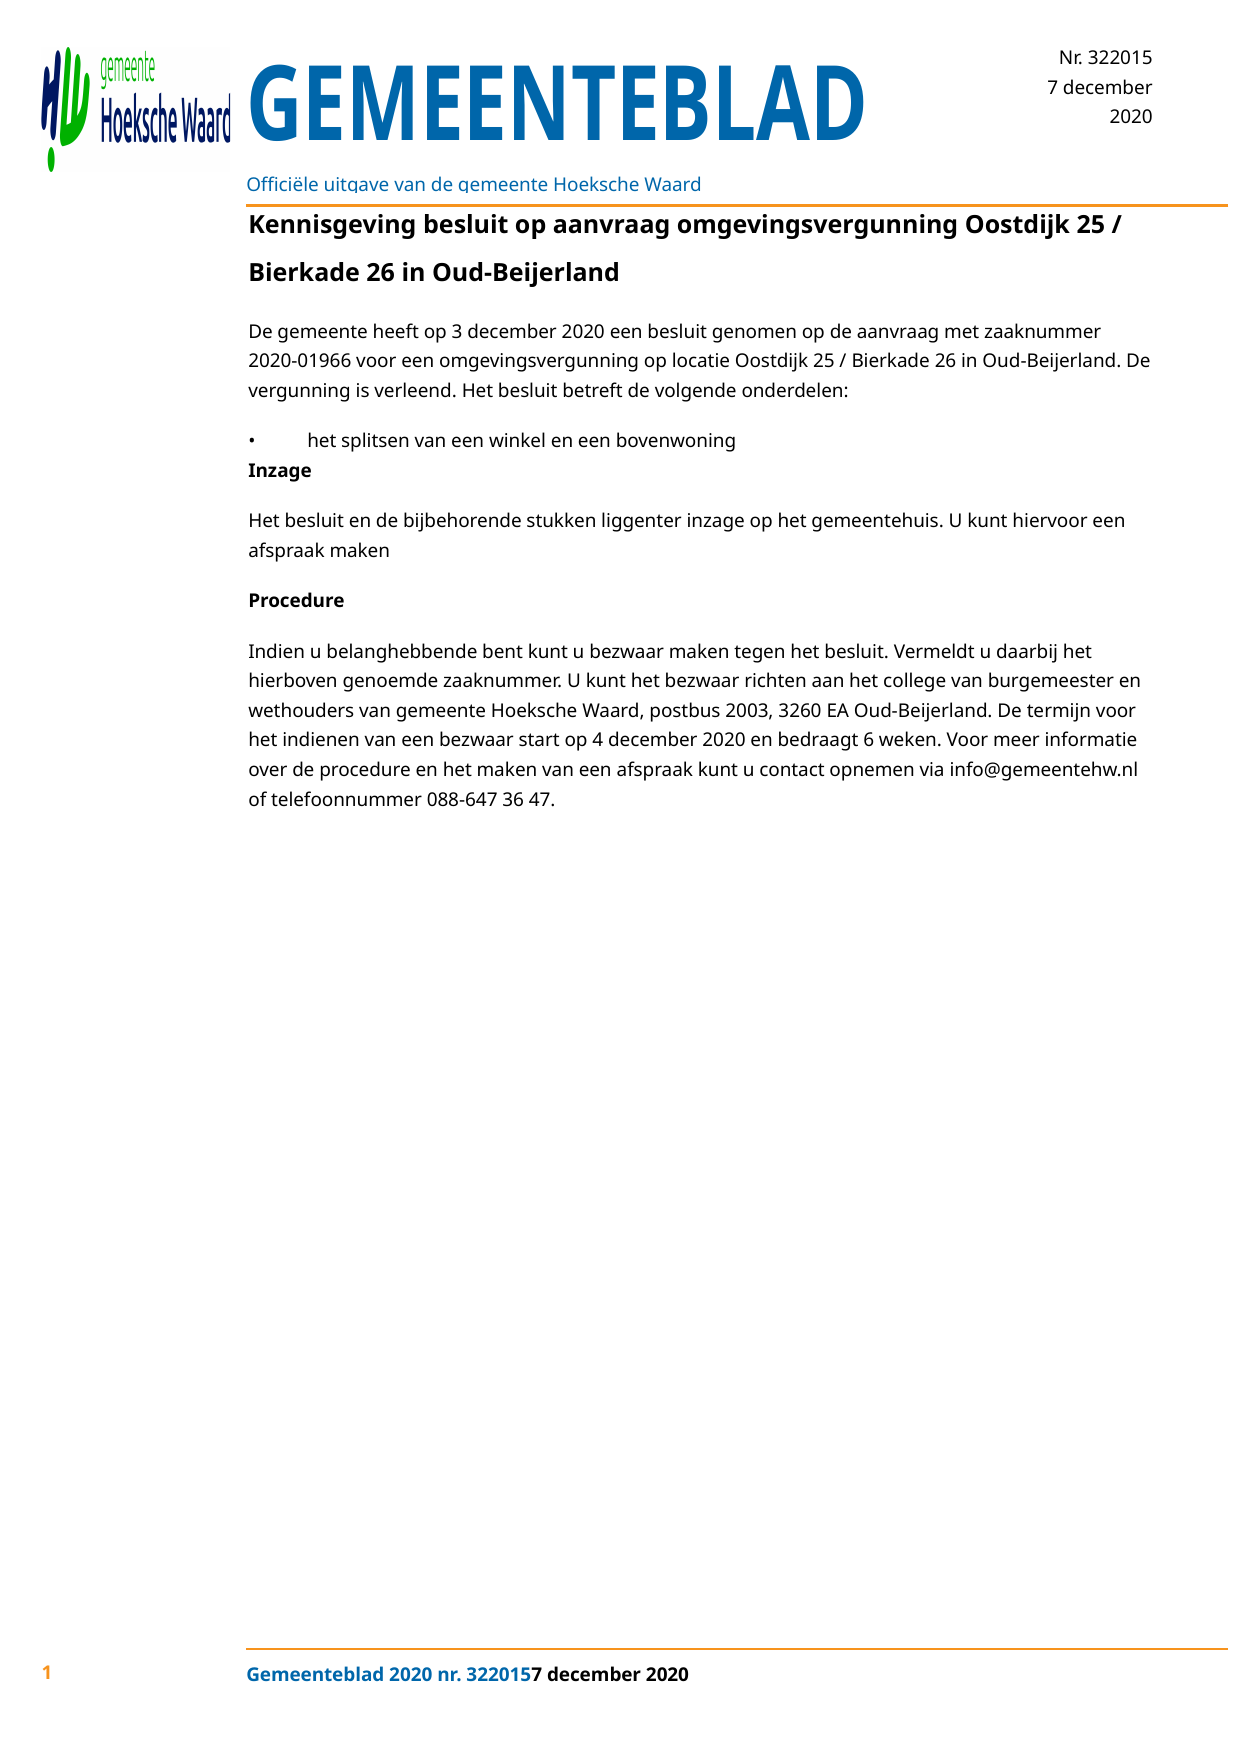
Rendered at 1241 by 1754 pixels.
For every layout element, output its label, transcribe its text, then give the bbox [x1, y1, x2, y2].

list het splitsen van een winkel en een bovenwoning [248, 427, 1152, 453]
text Het besluit en de bijbehorende stukken liggenter inzage op het gemeentehuis. U kunt hiervoor een afspraak maken [248, 507, 1152, 563]
text De gemeente heeft op 3 december 2020 een besluit genomen op de aanvraag met zaaknummer 2020-01966 voor een omgevingsvergunning op locatie Oostdijk 25 / Bierkade 26 in Oud-Beijerland. De vergunning is verleend. Het besluit betreft de volgende onderdelen: [248, 318, 1152, 403]
picture [41, 47, 231, 172]
text Inzage [248, 457, 1152, 483]
text Procedure [248, 587, 1152, 613]
text Indien u belanghebbende bent kunt u bezwaar maken tegen het besluit. Vermeldt u daarbij het hierboven genoemde zaaknummer. U kunt het bezwaar richten aan het college van burgemeester en wethouders van gemeente Hoeksche Waard, postbus 2003, 3260 EA Oud-Beijerland. De termijn voor het indienen van een bezwaar start op 4 december 2020 en bedraagt 6 weken. Voor meer informatie over de procedure en het maken van een afspraak kunt u contact opnemen via info@gemeentehw.nl of telefoonnummer 088-647 36 47. [248, 638, 1152, 812]
text Kennisgeving besluit op aanvraag omgevingsvergunning Oostdijk 25 / Bierkade 26 in Oud-Beijerland [248, 207, 1152, 288]
